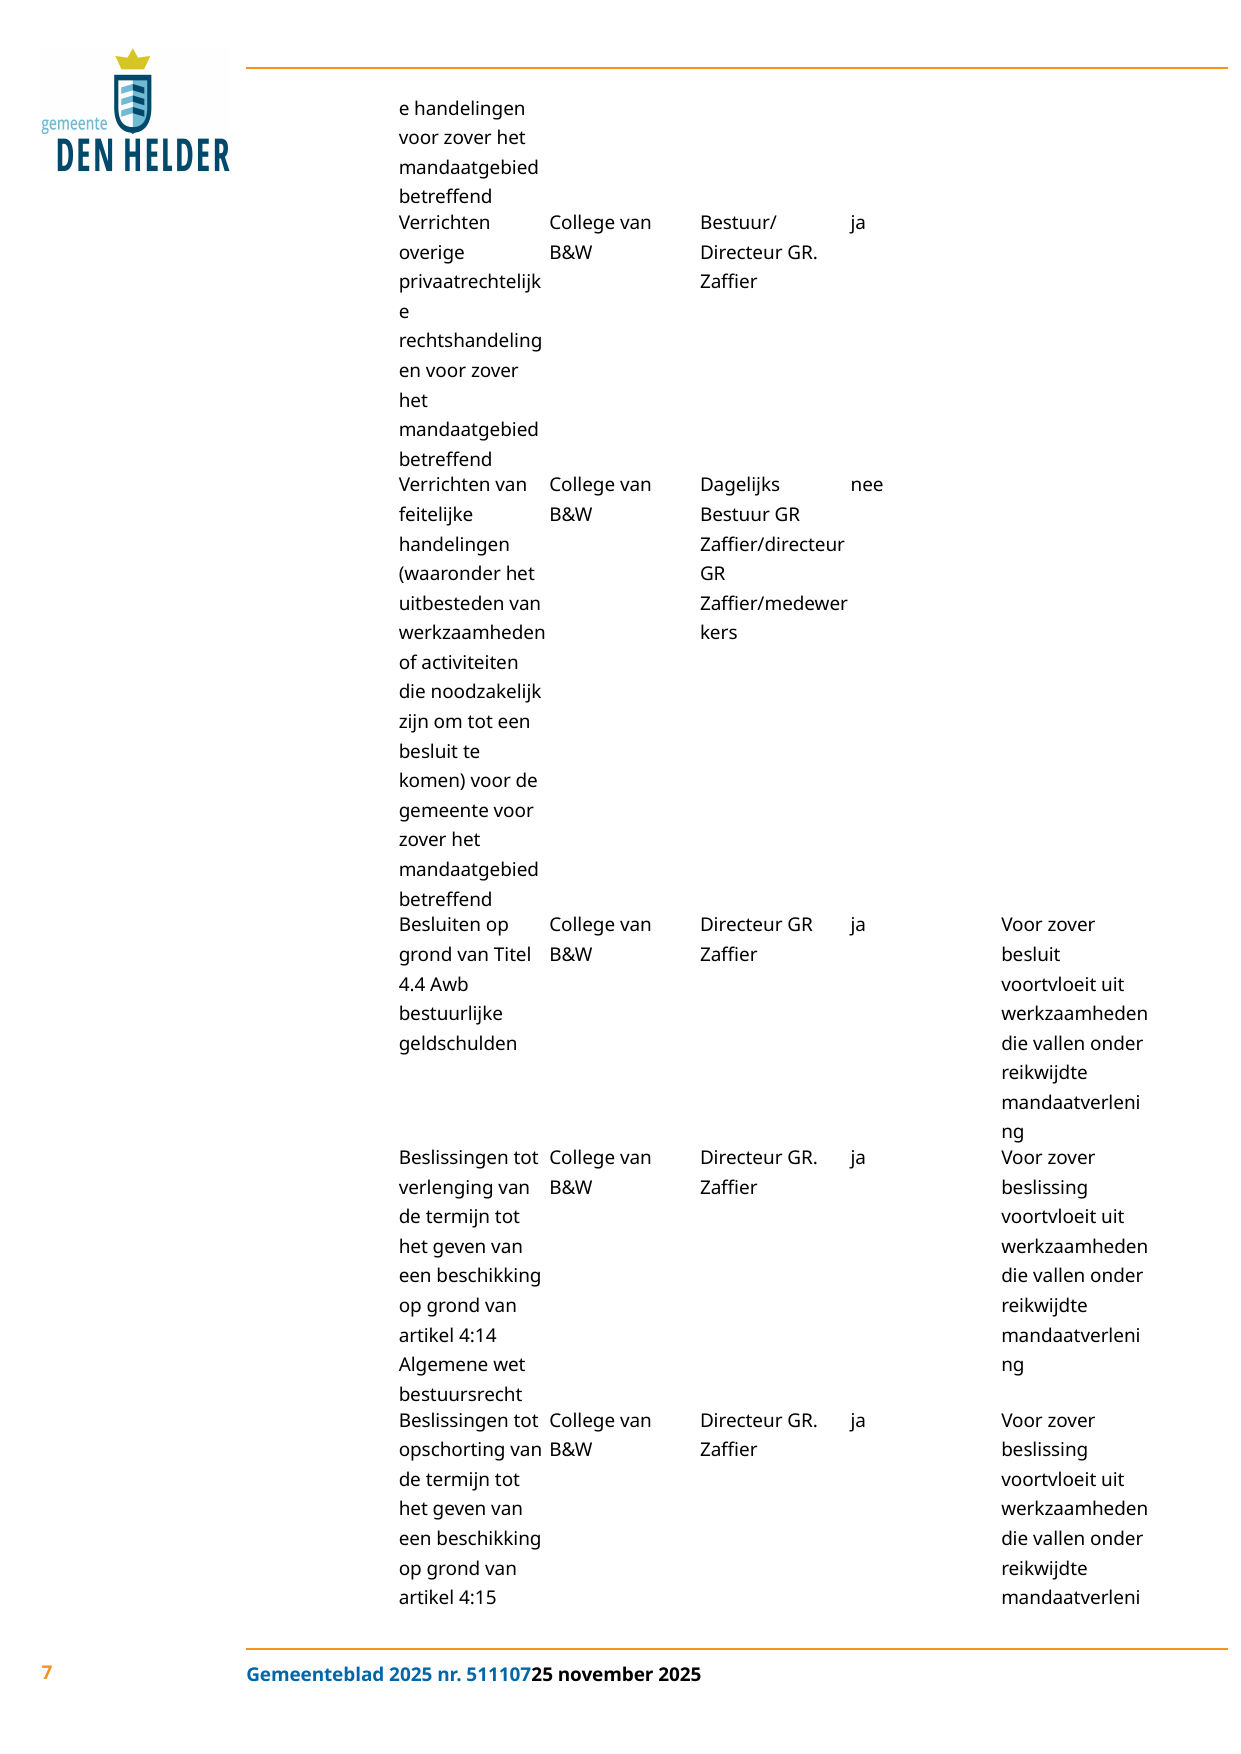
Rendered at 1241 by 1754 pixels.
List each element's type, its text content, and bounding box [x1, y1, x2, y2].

table_cell [549, 95, 700, 209]
picture [41, 47, 231, 172]
table_cell Directeur GR Zaffier [700, 912, 850, 1144]
table_cell [248, 1144, 398, 1407]
table_cell Voor zover beslissing voortvloeit uit werkzaamheden die vallen onder reikwijdte mandaatverlening [1001, 1144, 1152, 1407]
table_cell ja [850, 912, 1001, 1144]
table_cell Verrichten van feitelijke handelingen (waaronder het uitbesteden van werkzaamheden of activiteiten die noodzakelijk zijn om tot een besluit te komen) voor de gemeente voor zover het mandaatgebied betreffend [399, 472, 549, 912]
table_cell Dagelijks Bestuur GR Zaffier/directeur GR Zaffier/medewerkers [700, 472, 850, 912]
table_cell Verrichten overige privaatrechtelijke rechtshandelingen voor zover het mandaatgebied betreffend [399, 209, 549, 472]
picture [182, 144, 187, 165]
table_cell ja [850, 1144, 1001, 1407]
picture [220, 160, 224, 172]
table_cell e handelingen voor zover het mandaatgebied betreffend [399, 95, 549, 209]
table_cell [1001, 472, 1152, 912]
table_cell Voor zover beslissing voortvloeit uit werkzaamheden die vallen onder reikwijdte mandaatverleni [1001, 1407, 1152, 1610]
table_cell [248, 95, 398, 209]
table_cell [248, 912, 398, 1144]
picture [100, 154, 106, 172]
table_cell [850, 95, 1001, 209]
table_cell [248, 1407, 398, 1610]
table_cell [248, 209, 398, 472]
table_cell Beslissingen tot verlenging van de termijn tot het geven van een beschikking op grond van artikel 4:14 Algemene wet bestuursrecht [399, 1144, 549, 1407]
table_cell [248, 472, 398, 912]
table_cell [1001, 95, 1152, 209]
picture [130, 157, 135, 172]
table_cell College van B&W [549, 1407, 700, 1610]
table_cell ja [850, 209, 1001, 472]
table_cell College van B&W [549, 912, 700, 1144]
table_cell ja [850, 1407, 1001, 1610]
table_cell Bestuur/Directeur GR. Zaffier [700, 209, 850, 472]
table_cell Besluiten op grond van Titel 4.4 Awb bestuurlijke geldschulden [399, 912, 549, 1144]
table_cell College van B&W [549, 209, 700, 472]
table_cell College van B&W [549, 472, 700, 912]
picture [63, 144, 68, 165]
table_cell Voor zover besluit voortvloeit uit werkzaamheden die vallen onder reikwijdte mandaatverlening [1001, 912, 1152, 1144]
table_cell Directeur GR. Zaffier [700, 1407, 850, 1610]
table_cell Directeur GR. Zaffier [700, 1144, 850, 1407]
table_cell College van B&W [549, 1144, 700, 1407]
table_cell [1001, 209, 1152, 472]
table_cell nee [850, 472, 1001, 912]
table_cell Beslissingen tot opschorting van de termijn tot het geven van een beschikking op grond van artikel 4:15 [399, 1407, 549, 1610]
table_cell [700, 95, 850, 209]
